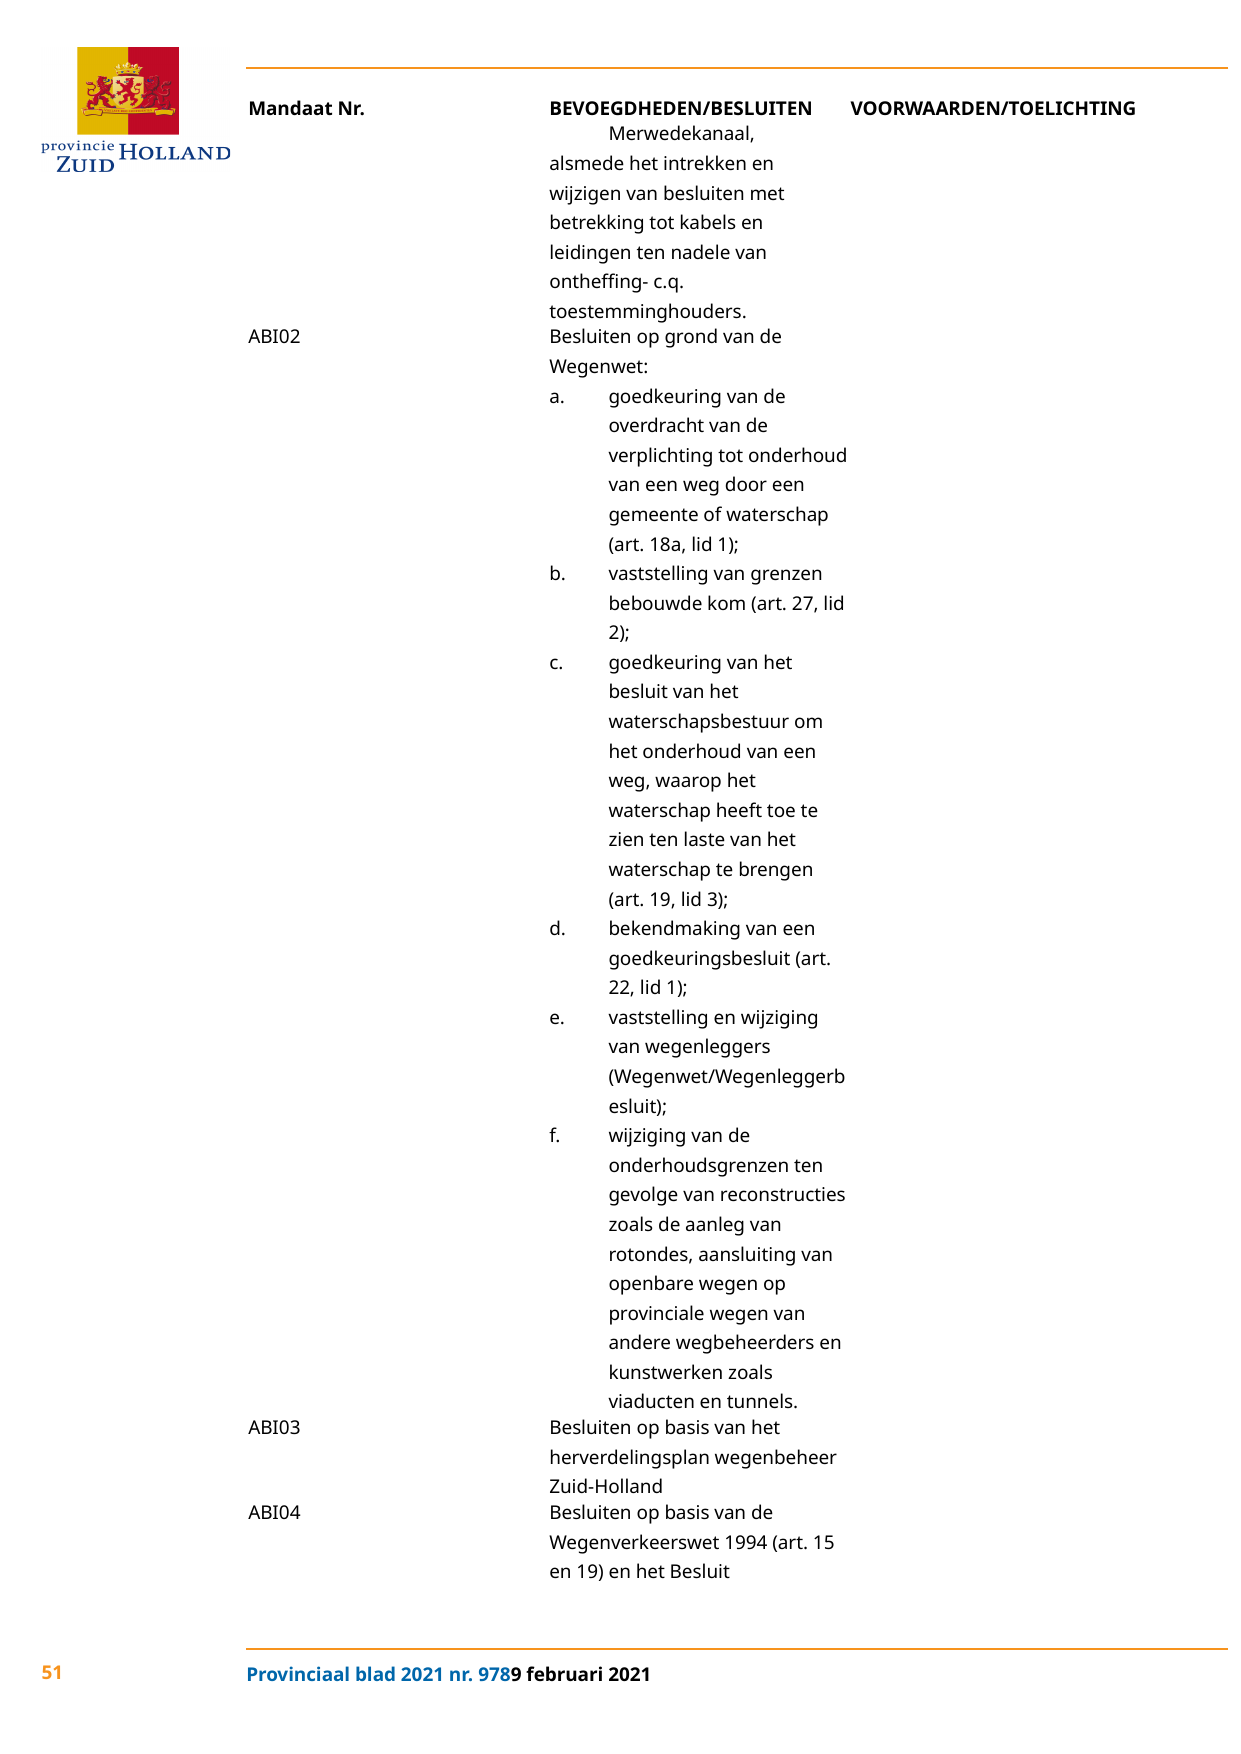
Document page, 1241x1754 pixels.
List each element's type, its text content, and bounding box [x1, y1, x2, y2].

table_cell [850, 1415, 1152, 1499]
table_header BEVOEGDHEDEN/BESLUITEN [549, 95, 850, 121]
table_cell ABI02 [248, 324, 549, 1414]
table_header Mandaat Nr. [248, 95, 549, 121]
table_cell [850, 324, 1152, 1414]
table_cell Merwedekanaal, alsmede het intrekken en wijzigen van besluiten met betrekking tot kabels en leidingen ten nadele van ontheffing- c.q. toestemminghouders. [549, 121, 850, 324]
table_cell ABI04 [248, 1499, 549, 1584]
table_cell [850, 1499, 1152, 1584]
table_cell [850, 121, 1152, 324]
table_header VOORWAARDEN/TOELICHTING [850, 95, 1152, 121]
table_cell Besluiten op basis van het herverdelingsplan wegenbeheer Zuid-Holland [549, 1415, 850, 1499]
table_cell ABI03 [248, 1415, 549, 1499]
table_cell [248, 121, 549, 324]
table_cell Besluiten op basis van de Wegenverkeerswet 1994 (art. 15 en 19) en het Besluit [549, 1499, 850, 1584]
picture [41, 47, 231, 172]
table_cell Besluiten op grond van de Wegenwet: goedkeuring van de overdracht van de verplichting tot onderhoud van een weg door een gemeente of waterschap (art. 18a, lid 1); vaststelling van grenzen bebouwde kom (art. 27, lid 2); goedkeuring van het besluit van het waterschapsbestuur om het onderhoud van een weg, waarop het waterschap heeft toe te zien ten laste van het waterschap te brengen (art. 19, lid 3); bekendmaking van een goedkeuringsbesluit (art. 22, lid 1); vaststelling en wijziging van wegenleggers (Wegenwet/Wegenleggerbesluit); wijziging van de onderhoudsgrenzen ten gevolge van reconstructies zoals de aanleg van rotondes, aansluiting van openbare wegen op provinciale wegen van andere wegbeheerders en kunstwerken zoals viaducten en tunnels. [549, 324, 850, 1414]
